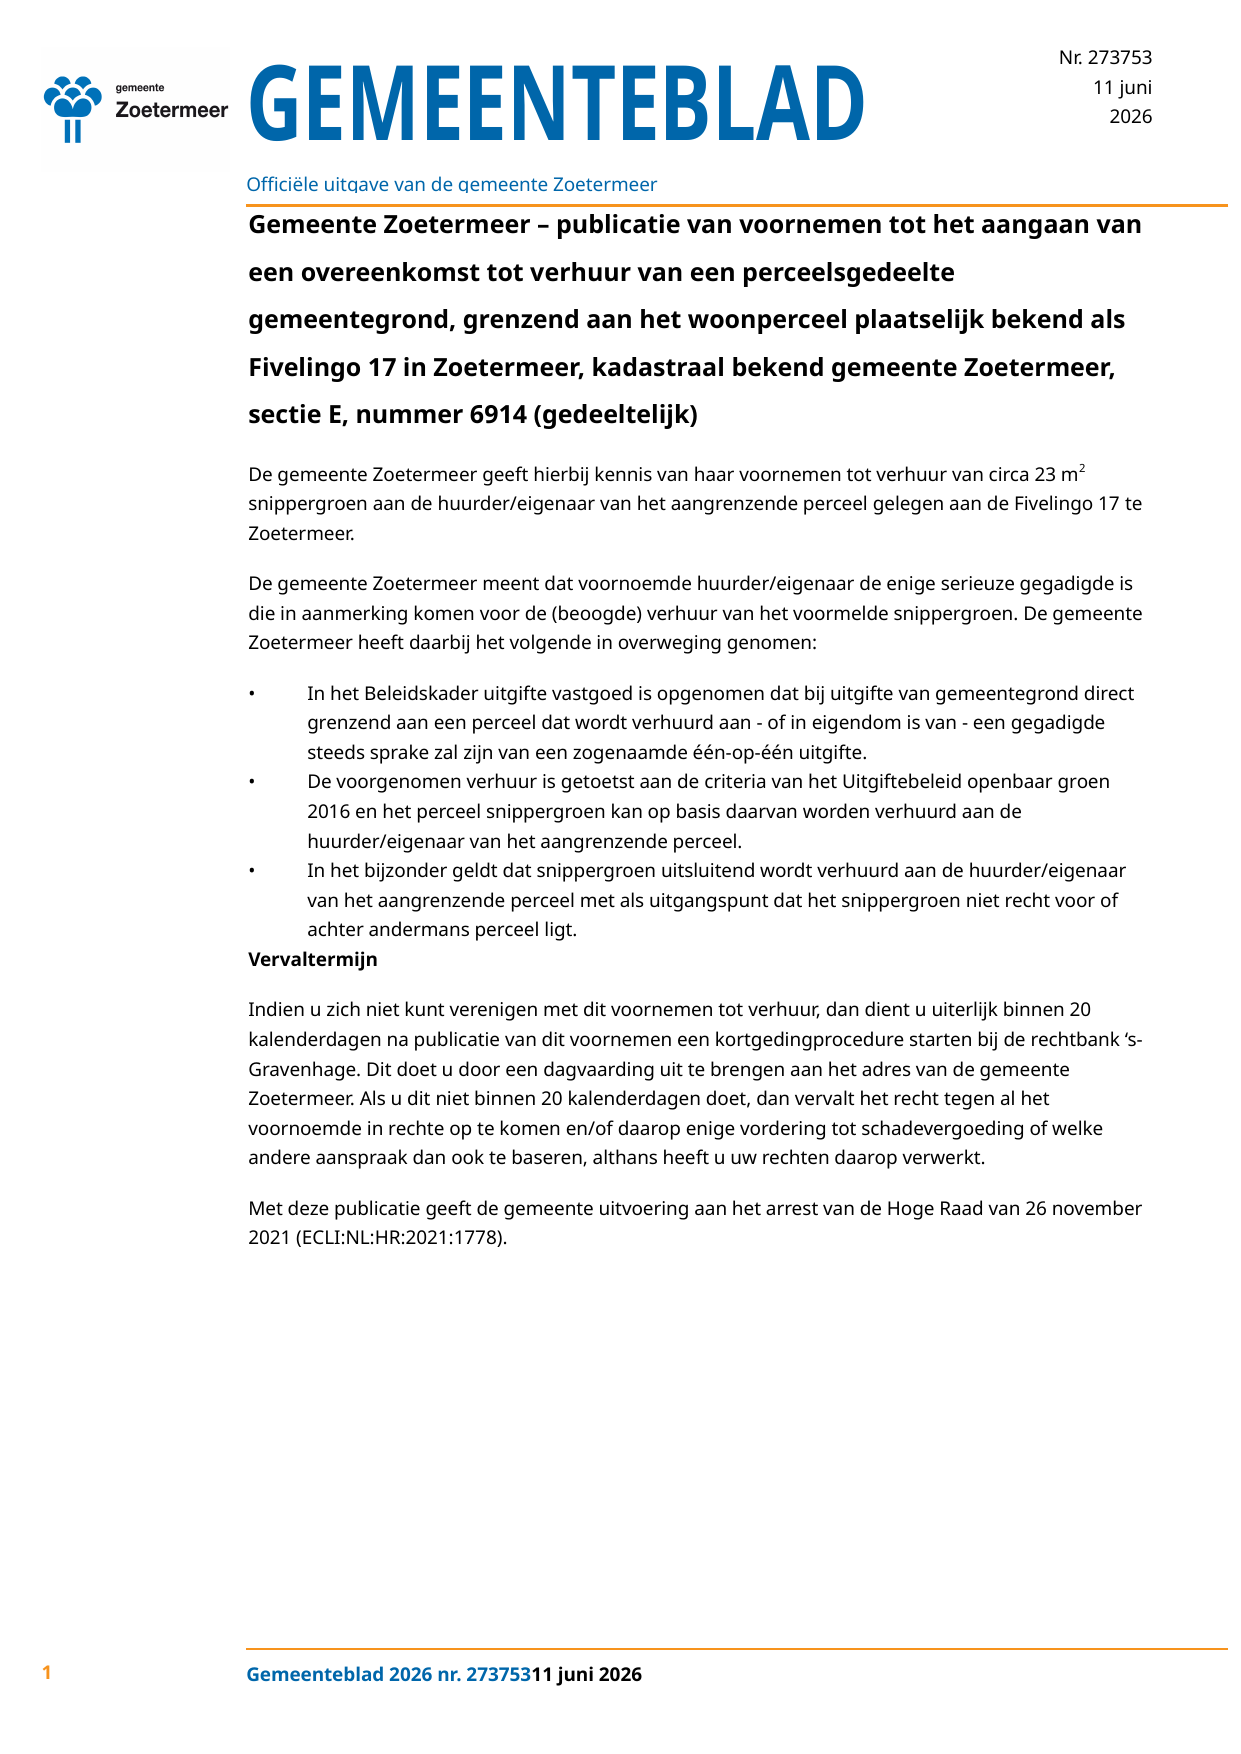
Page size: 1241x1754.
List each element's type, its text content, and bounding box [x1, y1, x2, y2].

picture [41, 47, 231, 172]
text Vervaltermijn [248, 946, 1152, 972]
text Indien u zich niet kunt verenigen met dit voornemen tot verhuur, dan dient u uiterlijk binnen 20 kalenderdagen na publicatie van dit voornemen een kortgedingprocedure starten bij de rechtbank ‘s-Gravenhage. Dit doet u door een dagvaarding uit te brengen aan het adres van de gemeente Zoetermeer. Als u dit niet binnen 20 kalenderdagen doet, dan vervalt het recht tegen al het voornoemde in rechte op te komen en/of daarop enige vordering tot schadevergoeding of welke andere aanspraak dan ook te baseren, althans heeft u uw rechten daarop verwerkt. [248, 997, 1152, 1170]
list In het bijzonder geldt dat snippergroen uitsluitend wordt verhuurd aan de huurder/eigenaar van het aangrenzende perceel met als uitgangspunt dat het snippergroen niet recht voor of achter andermans perceel ligt. [248, 857, 1152, 942]
text De gemeente Zoetermeer meent dat voornoemde huurder/eigenaar de enige serieuze gegadigde is die in aanmerking komen voor de (beoogde) verhuur van het voormelde snippergroen. De gemeente Zoetermeer heeft daarbij het volgende in overweging genomen: [248, 570, 1152, 655]
text De gemeente Zoetermeer geeft hierbij kennis van haar voornemen tot verhuur van circa 23 m2 snippergroen aan de huurder/eigenaar van het aangrenzende perceel gelegen aan de Fivelingo 17 te Zoetermeer. [248, 461, 1152, 546]
list De voorgenomen verhuur is getoetst aan de criteria van het Uitgiftebeleid openbaar groen 2016 en het perceel snippergroen kan op basis daarvan worden verhuurd aan de huurder/eigenaar van het aangrenzende perceel. [248, 769, 1152, 853]
text Gemeente Zoetermeer – publicatie van voornemen tot het aangaan van een overeenkomst tot verhuur van een perceelsgedeelte gemeentegrond, grenzend aan het woonperceel plaatselijk bekend als Fivelingo 17 in Zoetermeer, kadastraal bekend gemeente Zoetermeer, sectie E, nummer 6914 (gedeeltelijk) [248, 207, 1152, 431]
list In het Beleidskader uitgifte vastgoed is opgenomen dat bij uitgifte van gemeentegrond direct grenzend aan een perceel dat wordt verhuurd aan - of in eigendom is van - een gegadigde steeds sprake zal zijn van een zogenaamde één-op-één uitgifte. [248, 680, 1152, 765]
text Met deze publicatie geeft de gemeente uitvoering aan het arrest van de Hoge Raad van 26 november 2021 (ECLI:NL:HR:2021:1778). [248, 1195, 1152, 1250]
